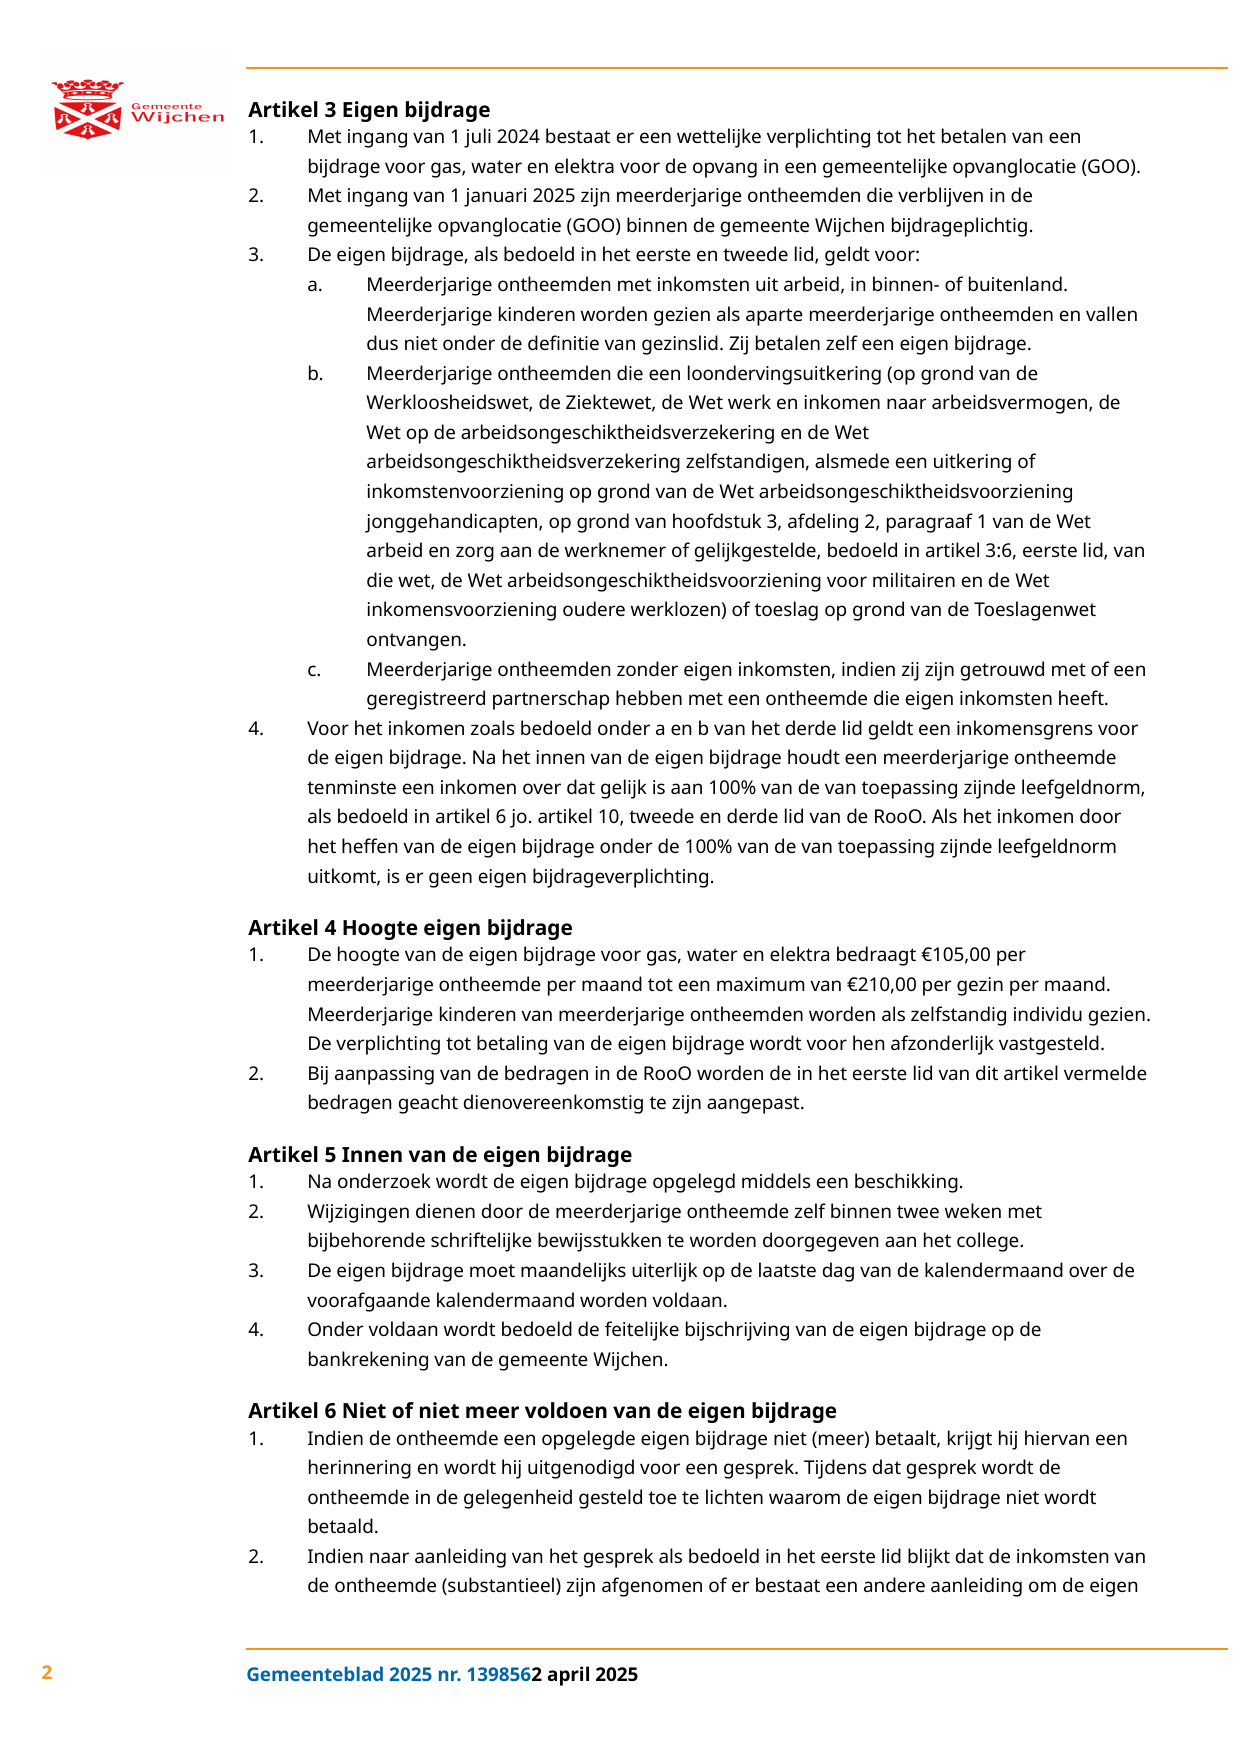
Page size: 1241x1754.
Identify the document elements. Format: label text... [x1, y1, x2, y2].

list Na onderzoek wordt de eigen bijdrage opgelegd middels een beschikking. [248, 1168, 1152, 1194]
list Met ingang van 1 juli 2024 bestaat er een wettelijke verplichting tot het betalen van een bijdrage voor gas, water en elektra voor de opvang in een gemeentelijke opvanglocatie (GOO). [248, 123, 1152, 178]
list De eigen bijdrage, als bedoeld in het eerste en tweede lid, geldt voor: [248, 242, 1152, 267]
text Artikel 3 Eigen bijdrage [248, 95, 1152, 123]
list Met ingang van 1 januari 2025 zijn meerderjarige ontheemden die verblijven in de gemeentelijke opvanglocatie (GOO) binnen de gemeente Wijchen bijdrageplichtig. [248, 182, 1152, 238]
list Wijzigingen dienen door de meerderjarige ontheemde zelf binnen twee weken met bijbehorende schriftelijke bewijsstukken te worden doorgegeven aan het college. [248, 1198, 1152, 1253]
list De hoogte van de eigen bijdrage voor gas, water en elektra bedraagt €105,00 per meerderjarige ontheemde per maand tot een maximum van €210,00 per gezin per maand. Meerderjarige kinderen van meerderjarige ontheemden worden als zelfstandig individu gezien. De verplichting tot betaling van de eigen bijdrage wordt voor hen afzonderlijk vastgesteld. [248, 942, 1152, 1056]
list Indien naar aanleiding van het gesprek als bedoeld in het eerste lid blijkt dat de inkomsten van de ontheemde (substantieel) zijn afgenomen of er bestaat een andere aanleiding om de eigen [248, 1543, 1152, 1598]
list De eigen bijdrage moet maandelijks uiterlijk op de laatste dag van de kalendermaand over de voorafgaande kalendermaand worden voldaan. [248, 1257, 1152, 1312]
text Artikel 4 Hoogte eigen bijdrage [248, 913, 1152, 942]
list Voor het inkomen zoals bedoeld onder a en b van het derde lid geldt een inkomensgrens voor de eigen bijdrage. Na het innen van de eigen bijdrage houdt een meerderjarige ontheemde tenminste een inkomen over dat gelijk is aan 100% van de van toepassing zijnde leefgeldnorm, als bedoeld in artikel 6 jo. artikel 10, tweede en derde lid van de RooO. Als het inkomen door het heffen van de eigen bijdrage onder de 100% van de van toepassing zijnde leefgeldnorm uitkomt, is er geen eigen bijdrageverplichting. [248, 715, 1152, 888]
list Indien de ontheemde een opgelegde eigen bijdrage niet (meer) betaalt, krijgt hij hiervan een herinnering en wordt hij uitgenodigd voor een gesprek. Tijdens dat gesprek wordt de ontheemde in de gelegenheid gesteld toe te lichten waarom de eigen bijdrage niet wordt betaald. [248, 1425, 1152, 1539]
list Bij aanpassing van de bedragen in de RooO worden de in het eerste lid van dit artikel vermelde bedragen geacht dienovereenkomstig te zijn aangepast. [248, 1060, 1152, 1115]
list Meerderjarige ontheemden die een loondervingsuitkering (op grond van de Werkloosheidswet, de Ziektewet, de Wet werk en inkomen naar arbeidsvermogen, de Wet op de arbeidsongeschiktheidsverzekering en de Wet arbeidsongeschiktheidsverzekering zelfstandigen, alsmede een uitkering of inkomstenvoorziening op grond van de Wet arbeidsongeschiktheidsvoorziening jonggehandicapten, op grond van hoofdstuk 3, afdeling 2, paragraaf 1 van de Wet arbeid en zorg aan de werknemer of gelijkgestelde, bedoeld in artikel 3:6, eerste lid, van die wet, de Wet arbeidsongeschiktheidsvoorziening voor militairen en de Wet inkomensvoorziening oudere werklozen) of toeslag op grond van de Toeslagenwet ontvangen. [307, 360, 1152, 652]
list Onder voldaan wordt bedoeld de feitelijke bijschrijving van de eigen bijdrage op de bankrekening van de gemeente Wijchen. [248, 1316, 1152, 1372]
picture [41, 47, 231, 172]
list Meerderjarige ontheemden zonder eigen inkomsten, indien zij zijn getrouwd met of een geregistreerd partnerschap hebben met een ontheemde die eigen inkomsten heeft. [307, 656, 1152, 711]
list Meerderjarige ontheemden met inkomsten uit arbeid, in binnen- of buitenland. Meerderjarige kinderen worden gezien als aparte meerderjarige ontheemden en vallen dus niet onder de definitie van gezinslid. Zij betalen zelf een eigen bijdrage. [307, 271, 1152, 356]
text Artikel 5 Innen van de eigen bijdrage [248, 1140, 1152, 1168]
text Artikel 6 Niet of niet meer voldoen van de eigen bijdrage [248, 1396, 1152, 1425]
